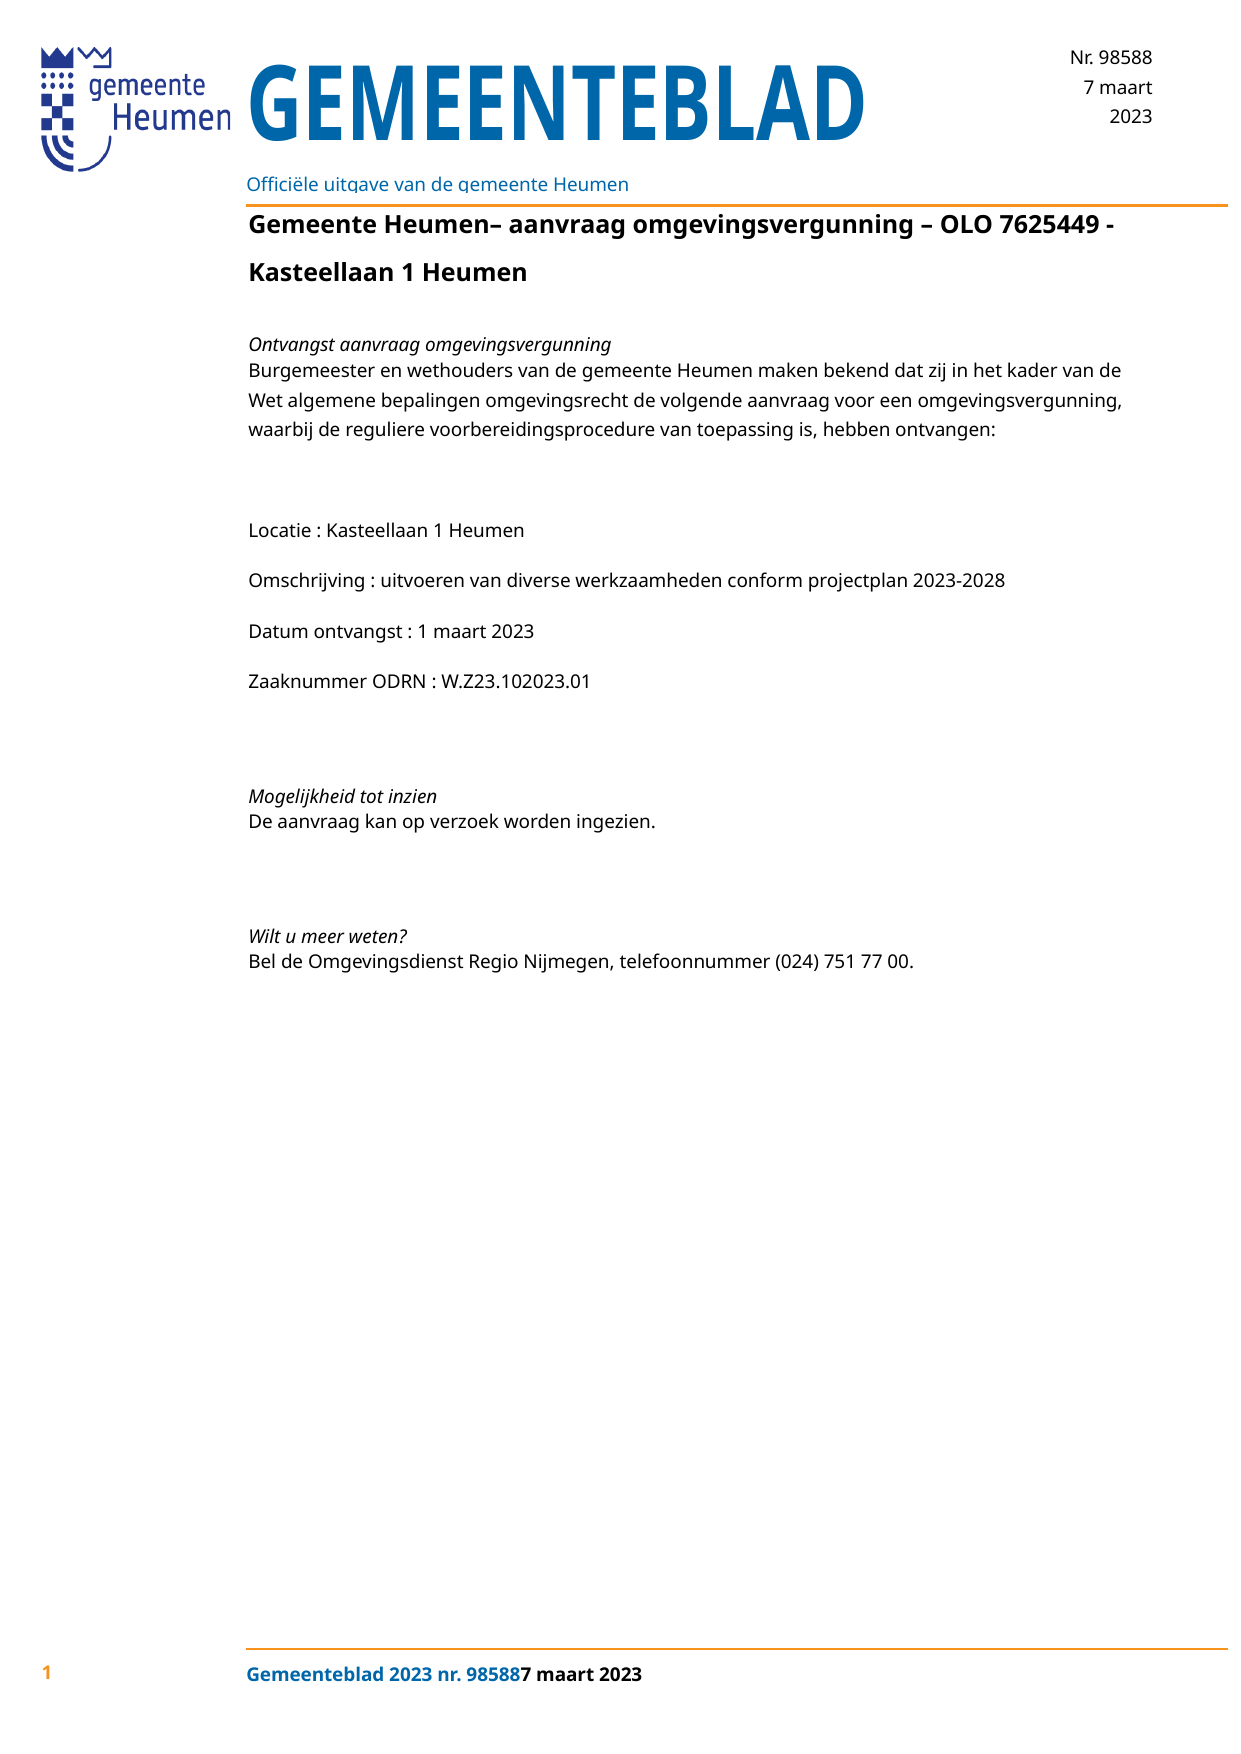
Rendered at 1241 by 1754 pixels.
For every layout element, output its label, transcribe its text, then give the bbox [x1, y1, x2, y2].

text Mogelijkheid tot inzien [248, 783, 1152, 808]
text Zaaknummer ODRN : W.Z23.102023.01 [248, 668, 1152, 694]
picture [41, 47, 231, 172]
text Datum ontvangst : 1 maart 2023 [248, 618, 1152, 644]
text Bel de Omgevingsdienst Regio Nijmegen, telefoonnummer (024) 751 77 00. [248, 949, 1152, 974]
text Locatie : Kasteellaan 1 Heumen [248, 517, 1152, 543]
text Wilt u meer weten? [248, 923, 1152, 949]
text Omschrijving : uitvoeren van diverse werkzaamheden conform projectplan 2023-2028 [248, 568, 1152, 593]
text Ontvangst aanvraag omgevingsvergunning [248, 331, 1152, 357]
text De aanvraag kan op verzoek worden ingezien. [248, 808, 1152, 834]
text Burgemeester en wethouders van de gemeente Heumen maken bekend dat zij in het kader van de Wet algemene bepalingen omgevingsrecht de volgende aanvraag voor een omgevingsvergunning, waarbij de reguliere voorbereidingsprocedure van toepassing is, hebben ontvangen: [248, 357, 1152, 442]
text Gemeente Heumen– aanvraag omgevingsvergunning – OLO 7625449 - Kasteellaan 1 Heumen [248, 207, 1152, 288]
